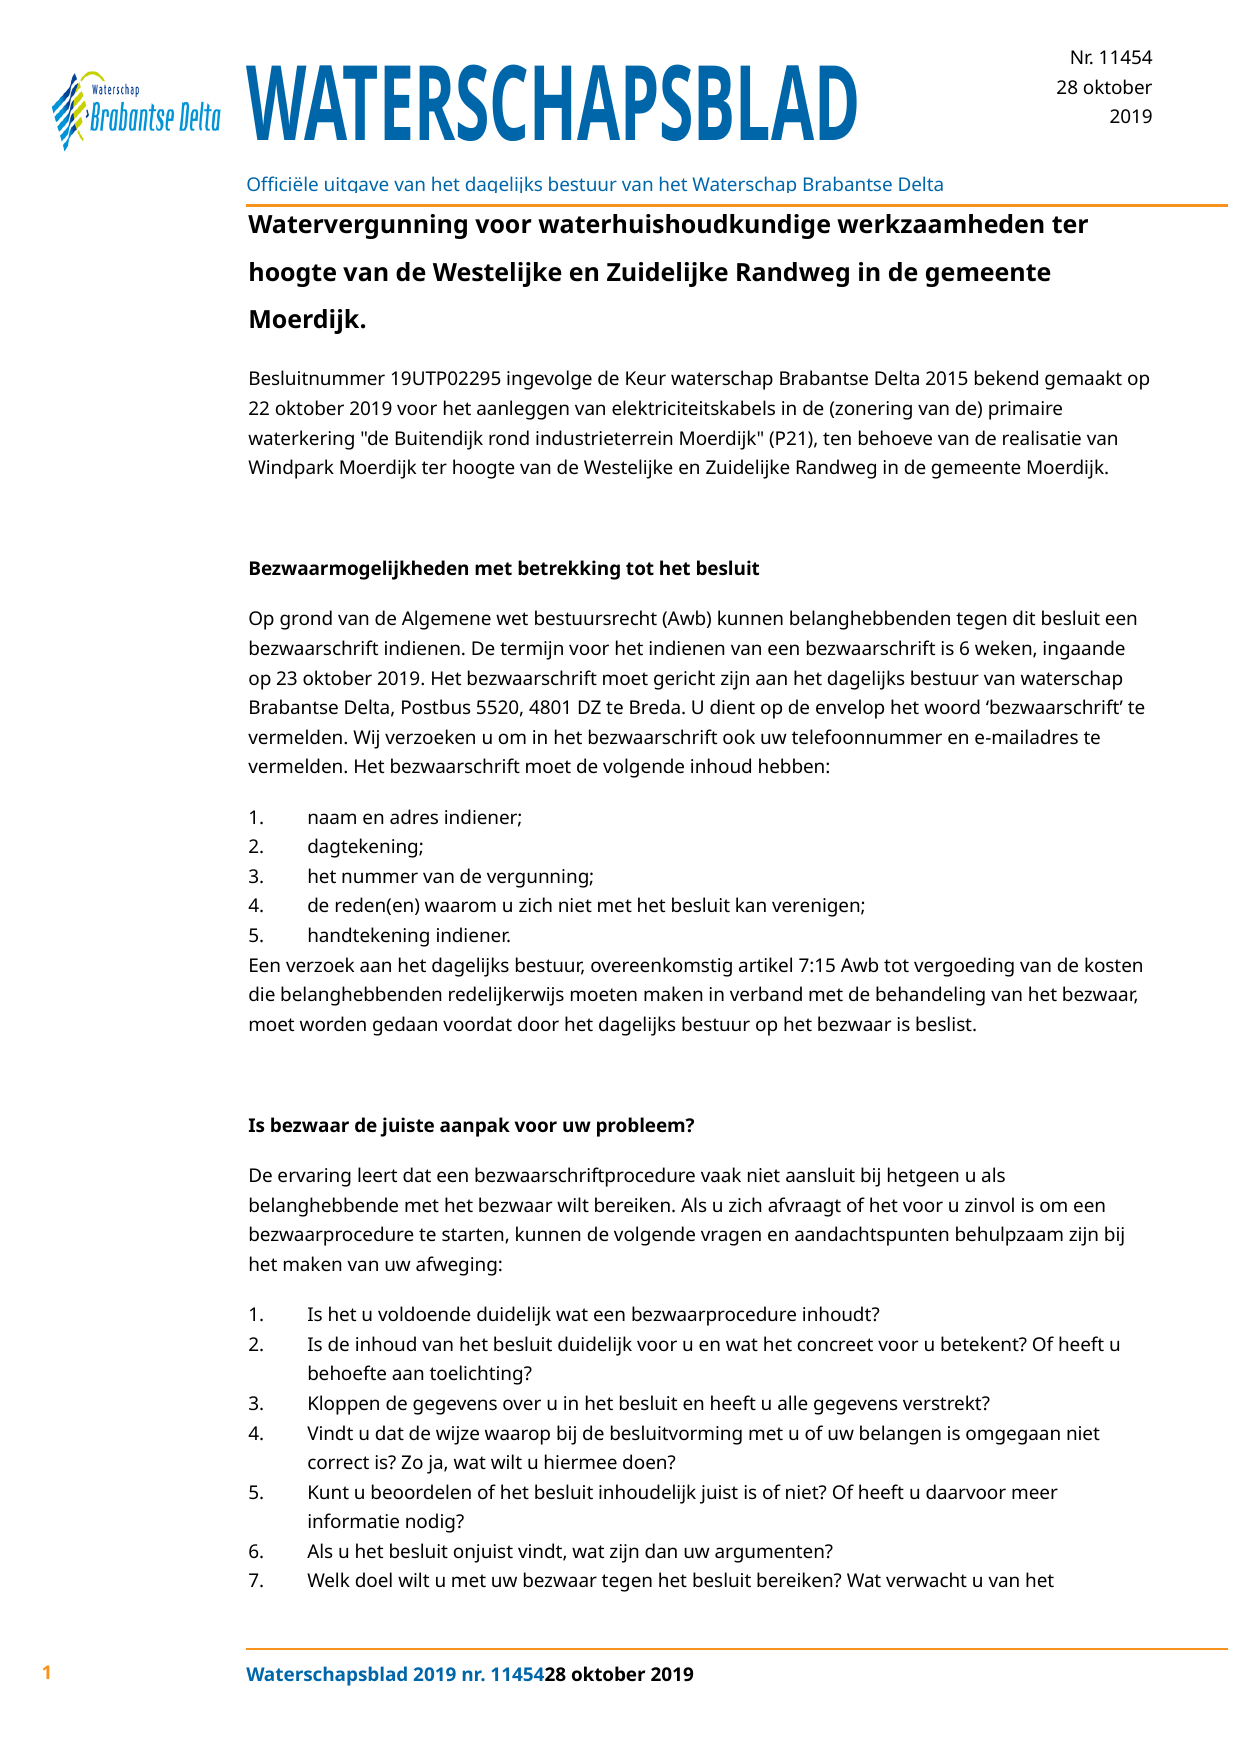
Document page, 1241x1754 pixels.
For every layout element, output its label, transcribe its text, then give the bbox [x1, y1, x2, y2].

list de reden(en) waarom u zich niet met het besluit kan verenigen; [248, 893, 1152, 918]
list dagtekening; [248, 833, 1152, 859]
picture [41, 47, 231, 172]
list Welk doel wilt u met uw bezwaar tegen het besluit bereiken? Wat verwacht u van het [248, 1568, 1152, 1593]
text Op grond van de Algemene wet bestuursrecht (Awb) kunnen belanghebbenden tegen dit besluit een bezwaarschrift indienen. De termijn voor het indienen van een bezwaarschrift is 6 weken, ingaande op 23 oktober 2019. Het bezwaarschrift moet gericht zijn aan het dagelijks bestuur van waterschap Brabantse Delta, Postbus 5520, 4801 DZ te Breda. U dient op de envelop het woord ‘bezwaarschrift’ te vermelden. Wij verzoeken u om in het bezwaarschrift ook uw telefoonnummer en e‑mailadres te vermelden. Het bezwaarschrift moet de volgende inhoud hebben: [248, 606, 1152, 779]
list Is de inhoud van het besluit duidelijk voor u en wat het concreet voor u betekent? Of heeft u behoefte aan toelichting? [248, 1331, 1152, 1386]
list Is het u voldoende duidelijk wat een bezwaarprocedure inhoudt? [248, 1301, 1152, 1327]
list het nummer van de vergunning; [248, 863, 1152, 889]
list Als u het besluit onjuist vindt, wat zijn dan uw argumenten? [248, 1538, 1152, 1564]
text Watervergunning voor waterhuishoudkundige werkzaamheden ter hoogte van de Westelijke en Zuidelijke Randweg in de gemeente Moerdijk. [248, 207, 1152, 336]
text Bezwaarmogelijkheden met betrekking tot het besluit [248, 555, 1152, 581]
list naam en adres indiener; [248, 804, 1152, 829]
text Is bezwaar de juiste aanpak voor uw probleem? [248, 1112, 1152, 1137]
list handtekening indiener. [248, 922, 1152, 948]
text De ervaring leert dat een bezwaarschriftprocedure vaak niet aansluit bij hetgeen u als belanghebbende met het bezwaar wilt bereiken. Als u zich afvraagt of het voor u zinvol is om een bezwaarprocedure te starten, kunnen de volgende vragen en aandachtspunten behulpzaam zijn bij het maken van uw afweging: [248, 1162, 1152, 1277]
list Kloppen de gegevens over u in het besluit en heeft u alle gegevens verstrekt? [248, 1390, 1152, 1416]
list Kunt u beoordelen of het besluit inhoudelijk juist is of niet? Of heeft u daarvoor meer informatie nodig? [248, 1479, 1152, 1534]
list Vindt u dat de wijze waarop bij de besluitvorming met u of uw belangen is omgegaan niet correct is? Zo ja, wat wilt u hiermee doen? [248, 1420, 1152, 1475]
text Een verzoek aan het dagelijks bestuur, overeenkomstig artikel 7:15 Awb tot vergoeding van de kosten die belanghebbenden redelijkerwijs moeten maken in verband met de behandeling van het bezwaar, moet worden gedaan voordat door het dagelijks bestuur op het bezwaar is beslist. [248, 952, 1152, 1037]
text Besluitnummer 19UTP02295 ingevolge de Keur waterschap Brabantse Delta 2015 bekend gemaakt op 22 oktober 2019 voor het aanleggen van elektriciteitskabels in de (zonering van de) primaire waterkering "de Buitendijk rond industrieterrein Moerdijk" (P21), ten behoeve van de realisatie van Windpark Moerdijk ter hoogte van de Westelijke en Zuidelijke Randweg in de gemeente Moerdijk. [248, 366, 1152, 480]
